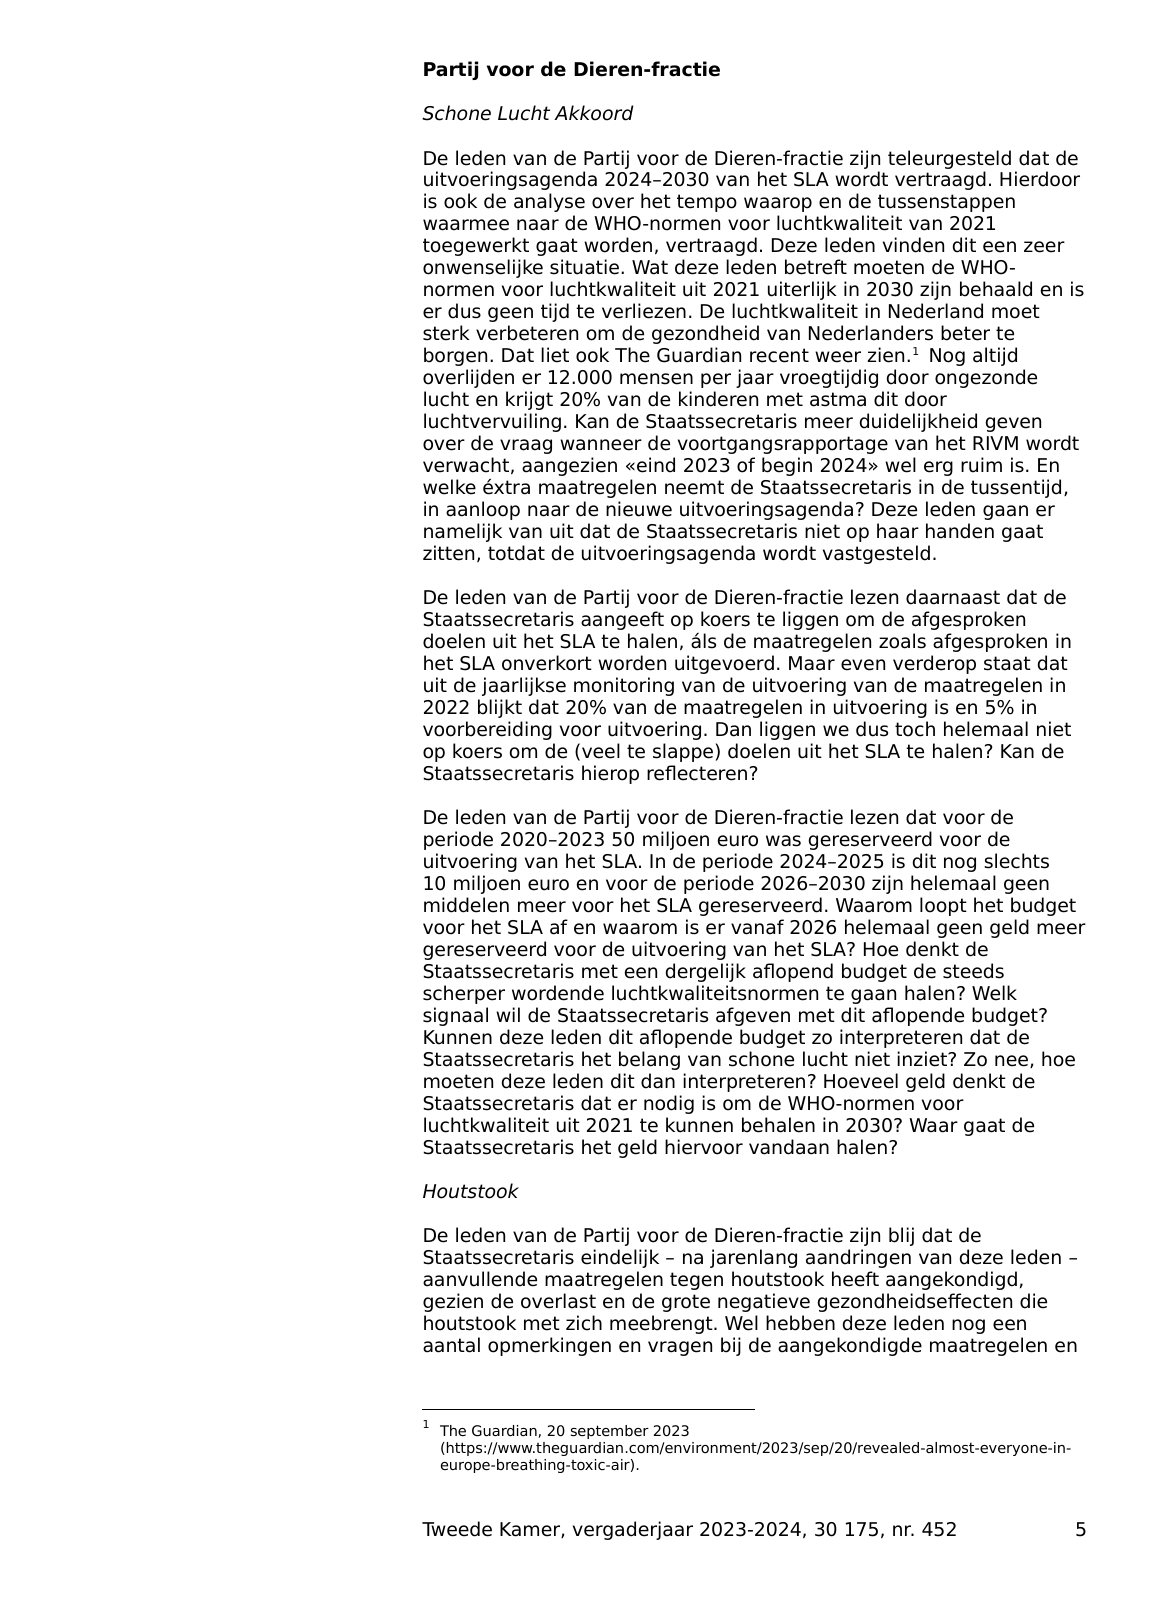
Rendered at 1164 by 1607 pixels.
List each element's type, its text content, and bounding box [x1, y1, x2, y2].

text De leden van de Partij voor de Dieren-fractie lezen dat voor de periode 2020–2023 50 miljoen euro was gereserveerd voor de uitvoering van het SLA. In de periode 2024–2025 is dit nog slechts 10 miljoen euro en voor de periode 2026–2030 zijn helemaal geen middelen meer voor het SLA gereserveerd. Waarom loopt het budget voor het SLA af en waarom is er vanaf 2026 helemaal geen geld meer gereserveerd voor de uitvoering van het SLA? Hoe denkt de Staatssecretaris met een dergelijk aflopend budget de steeds scherper wordende luchtkwaliteitsnormen te gaan halen? Welk signaal wil de Staatssecretaris afgeven met dit aflopende budget? Kunnen deze leden dit aflopende budget zo interpreteren dat de Staatssecretaris het belang van schone lucht niet inziet? Zo nee, hoe moeten deze leden dit dan interpreteren? Hoeveel geld denkt de Staatssecretaris dat er nodig is om de WHO-normen voor luchtkwaliteit uit 2021 te kunnen behalen in 2030? Waar gaat de Staatssecretaris het geld hiervoor vandaan halen? [422, 807, 1087, 1159]
text The Guardian, 20 september 2023 (https://www.theguardian.com/environment/2023/sep/20/revealed-almost-everyone-in-europe-breathing-toxic-air). [422, 1418, 1087, 1474]
subtitle Houtstook [422, 1181, 1087, 1203]
text De leden van de Partij voor de Dieren-fractie zijn blij dat de Staatssecretaris eindelijk – na jarenlang aandringen van deze leden – aanvullende maatregelen tegen houtstook heeft aangekondigd, gezien de overlast en de grote negatieve gezondheidseffecten die houtstook met zich meebrengt. Wel hebben deze leden nog een aantal opmerkingen en vragen bij de aangekondigde maatregelen en [422, 1225, 1087, 1357]
text De leden van de Partij voor de Dieren-fractie zijn teleurgesteld dat de uitvoeringsagenda 2024–2030 van het SLA wordt vertraagd. Hierdoor is ook de analyse over het tempo waarop en de tussenstappen waarmee naar de WHO-normen voor luchtkwaliteit van 2021 toegewerkt gaat worden, vertraagd. Deze leden vinden dit een zeer onwenselijke situatie. Wat deze leden betreft moeten de WHO-normen voor luchtkwaliteit uit 2021 uiterlijk in 2030 zijn behaald en is er dus geen tijd te verliezen. De luchtkwaliteit in Nederland moet sterk verbeteren om de gezondheid van Nederlanders beter te borgen. Dat liet ook The Guardian recent weer zien. Nog altijd overlijden er 12.000 mensen per jaar vroegtijdig door ongezonde lucht en krijgt 20% van de kinderen met astma dit door luchtvervuiling. Kan de Staatssecretaris meer duidelijkheid geven over de vraag wanneer de voortgangsrapportage van het RIVM wordt verwacht, aangezien «eind 2023 of begin 2024» wel erg ruim is. En welke éxtra maatregelen neemt de Staatssecretaris in de tussentijd, in aanloop naar de nieuwe uitvoeringsagenda? Deze leden gaan er namelijk van uit dat de Staatssecretaris niet op haar handen gaat zitten, totdat de uitvoeringsagenda wordt vastgesteld. [422, 147, 1087, 565]
text De leden van de Partij voor de Dieren-fractie lezen daarnaast dat de Staatssecretaris aangeeft op koers te liggen om de afgesproken doelen uit het SLA te halen, áls de maatregelen zoals afgesproken in het SLA onverkort worden uitgevoerd. Maar even verderop staat dat uit de jaarlijkse monitoring van de uitvoering van de maatregelen in 2022 blijkt dat 20% van de maatregelen in uitvoering is en 5% in voorbereiding voor uitvoering. Dan liggen we dus toch helemaal niet op koers om de (veel te slappe) doelen uit het SLA te halen? Kan de Staatssecretaris hierop reflecteren? [422, 587, 1087, 785]
subtitle Schone Lucht Akkoord [422, 103, 1087, 125]
subtitle Partij voor de Dieren-fractie [422, 59, 1087, 81]
